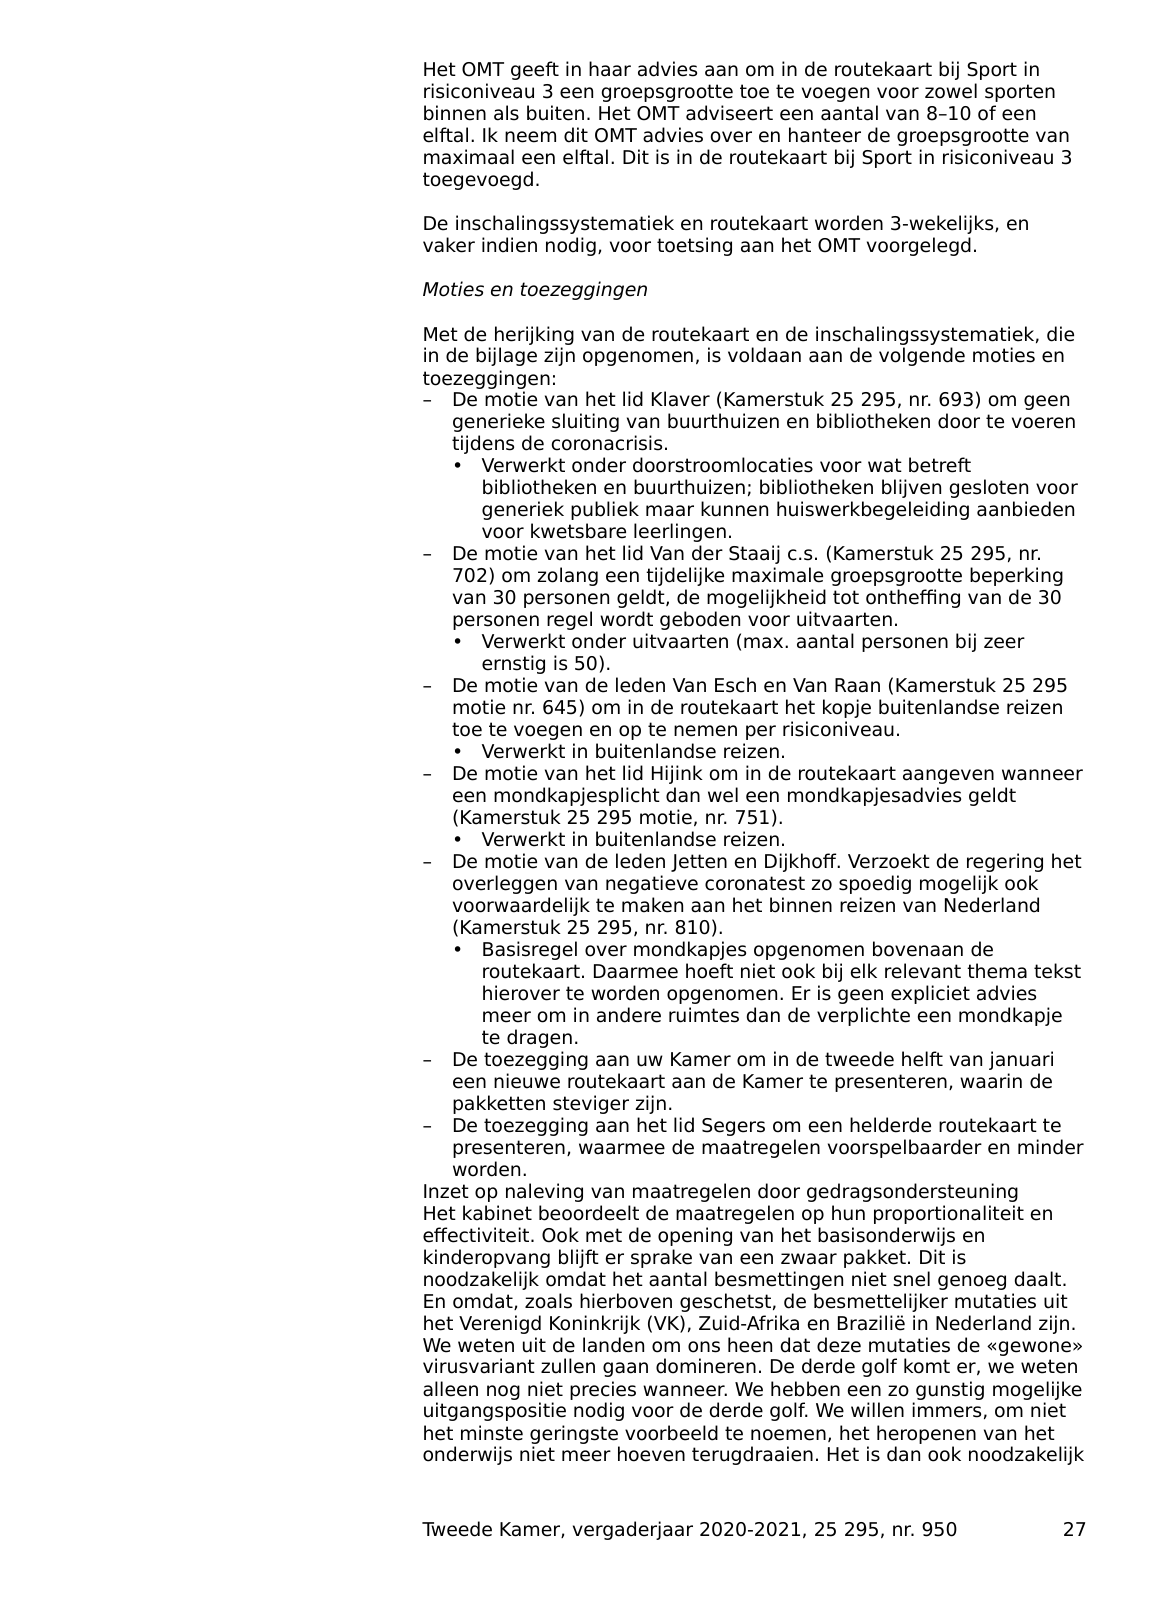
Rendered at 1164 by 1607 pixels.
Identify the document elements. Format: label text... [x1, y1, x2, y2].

text Het kabinet beoordeelt de maatregelen op hun proportionaliteit en effectiviteit. Ook met de opening van het basisonderwijs en kinderopvang blijft er sprake van een zwaar pakket. Dit is noodzakelijk omdat het aantal besmettingen niet snel genoeg daalt. En omdat, zoals hierboven geschetst, de besmettelijker mutaties uit het Verenigd Koninkrijk (VK), Zuid-Afrika en Brazilië in Nederland zijn. We weten uit de landen om ons heen dat deze mutaties de «gewone» virusvariant zullen gaan domineren. De derde golf komt er, we weten alleen nog niet precies wanneer. We hebben een zo gunstig mogelijke uitgangspositie nodig voor de derde golf. We willen immers, om niet het minste geringste voorbeeld te noemen, het heropenen van het onderwijs niet meer hoeven terugdraaien. Het is dan ook noodzakelijk [422, 1203, 1087, 1466]
text – De motie van het lid Hijink om in de routekaart aangeven wanneer een mondkapjesplicht dan wel een mondkapjesadvies geldt (Kamerstuk 25 295 motie, nr. 751). [422, 763, 1087, 829]
text – De motie van het lid Klaver (Kamerstuk 25 295, nr. 693) om geen generieke sluiting van buurthuizen en bibliotheken door te voeren tijdens de coronacrisis. [422, 389, 1087, 455]
text – De toezegging aan het lid Segers om een helderde routekaart te presenteren, waarmee de maatregelen voorspelbaarder en minder worden. [422, 1115, 1087, 1181]
text • Basisregel over mondkapjes opgenomen bovenaan de routekaart. Daarmee hoeft niet ook bij elk relevant thema tekst hierover te worden opgenomen. Er is geen expliciet advies meer om in andere ruimtes dan de verplichte een mondkapje te dragen. [452, 939, 1087, 1049]
text De inschalingssystematiek en routekaart worden 3-wekelijks, en vaker indien nodig, voor toetsing aan het OMT voorgelegd. [422, 213, 1087, 257]
subtitle Moties en toezeggingen [422, 279, 1087, 301]
text – De motie van het lid Van der Staaij c.s. (Kamerstuk 25 295, nr. 702) om zolang een tijdelijke maximale groepsgrootte beperking van 30 personen geldt, de mogelijkheid tot ontheffing van de 30 personen regel wordt geboden voor uitvaarten. [422, 543, 1087, 631]
text Het OMT geeft in haar advies aan om in de routekaart bij Sport in risiconiveau 3 een groepsgrootte toe te voegen voor zowel sporten binnen als buiten. Het OMT adviseert een aantal van 8–10 of een elftal. Ik neem dit OMT advies over en hanteer de groepsgrootte van maximaal een elftal. Dit is in de routekaart bij Sport in risiconiveau 3 toegevoegd. [422, 59, 1087, 191]
text – De motie van de leden Van Esch en Van Raan (Kamerstuk 25 295 motie nr. 645) om in de routekaart het kopje buitenlandse reizen toe te voegen en op te nemen per risiconiveau. [422, 675, 1087, 741]
text Inzet op naleving van maatregelen door gedragsondersteuning [422, 1181, 1087, 1203]
text • Verwerkt onder uitvaarten (max. aantal personen bij zeer ernstig is 50). [452, 631, 1087, 675]
text • Verwerkt in buitenlandse reizen. [452, 741, 1087, 763]
text • Verwerkt in buitenlandse reizen. [452, 829, 1087, 851]
text – De motie van de leden Jetten en Dijkhoff. Verzoekt de regering het overleggen van negatieve coronatest zo spoedig mogelijk ook voorwaardelijk te maken aan het binnen reizen van Nederland (Kamerstuk 25 295, nr. 810). [422, 851, 1087, 939]
text – De toezegging aan uw Kamer om in de tweede helft van januari een nieuwe routekaart aan de Kamer te presenteren, waarin de pakketten steviger zijn. [422, 1049, 1087, 1115]
text • Verwerkt onder doorstroomlocaties voor wat betreft bibliotheken en buurthuizen; bibliotheken blijven gesloten voor generiek publiek maar kunnen huiswerkbegeleiding aanbieden voor kwetsbare leerlingen. [452, 455, 1087, 543]
text Met de herijking van de routekaart en de inschalingssystematiek, die in de bijlage zijn opgenomen, is voldaan aan de volgende moties en toezeggingen: [422, 323, 1087, 389]
